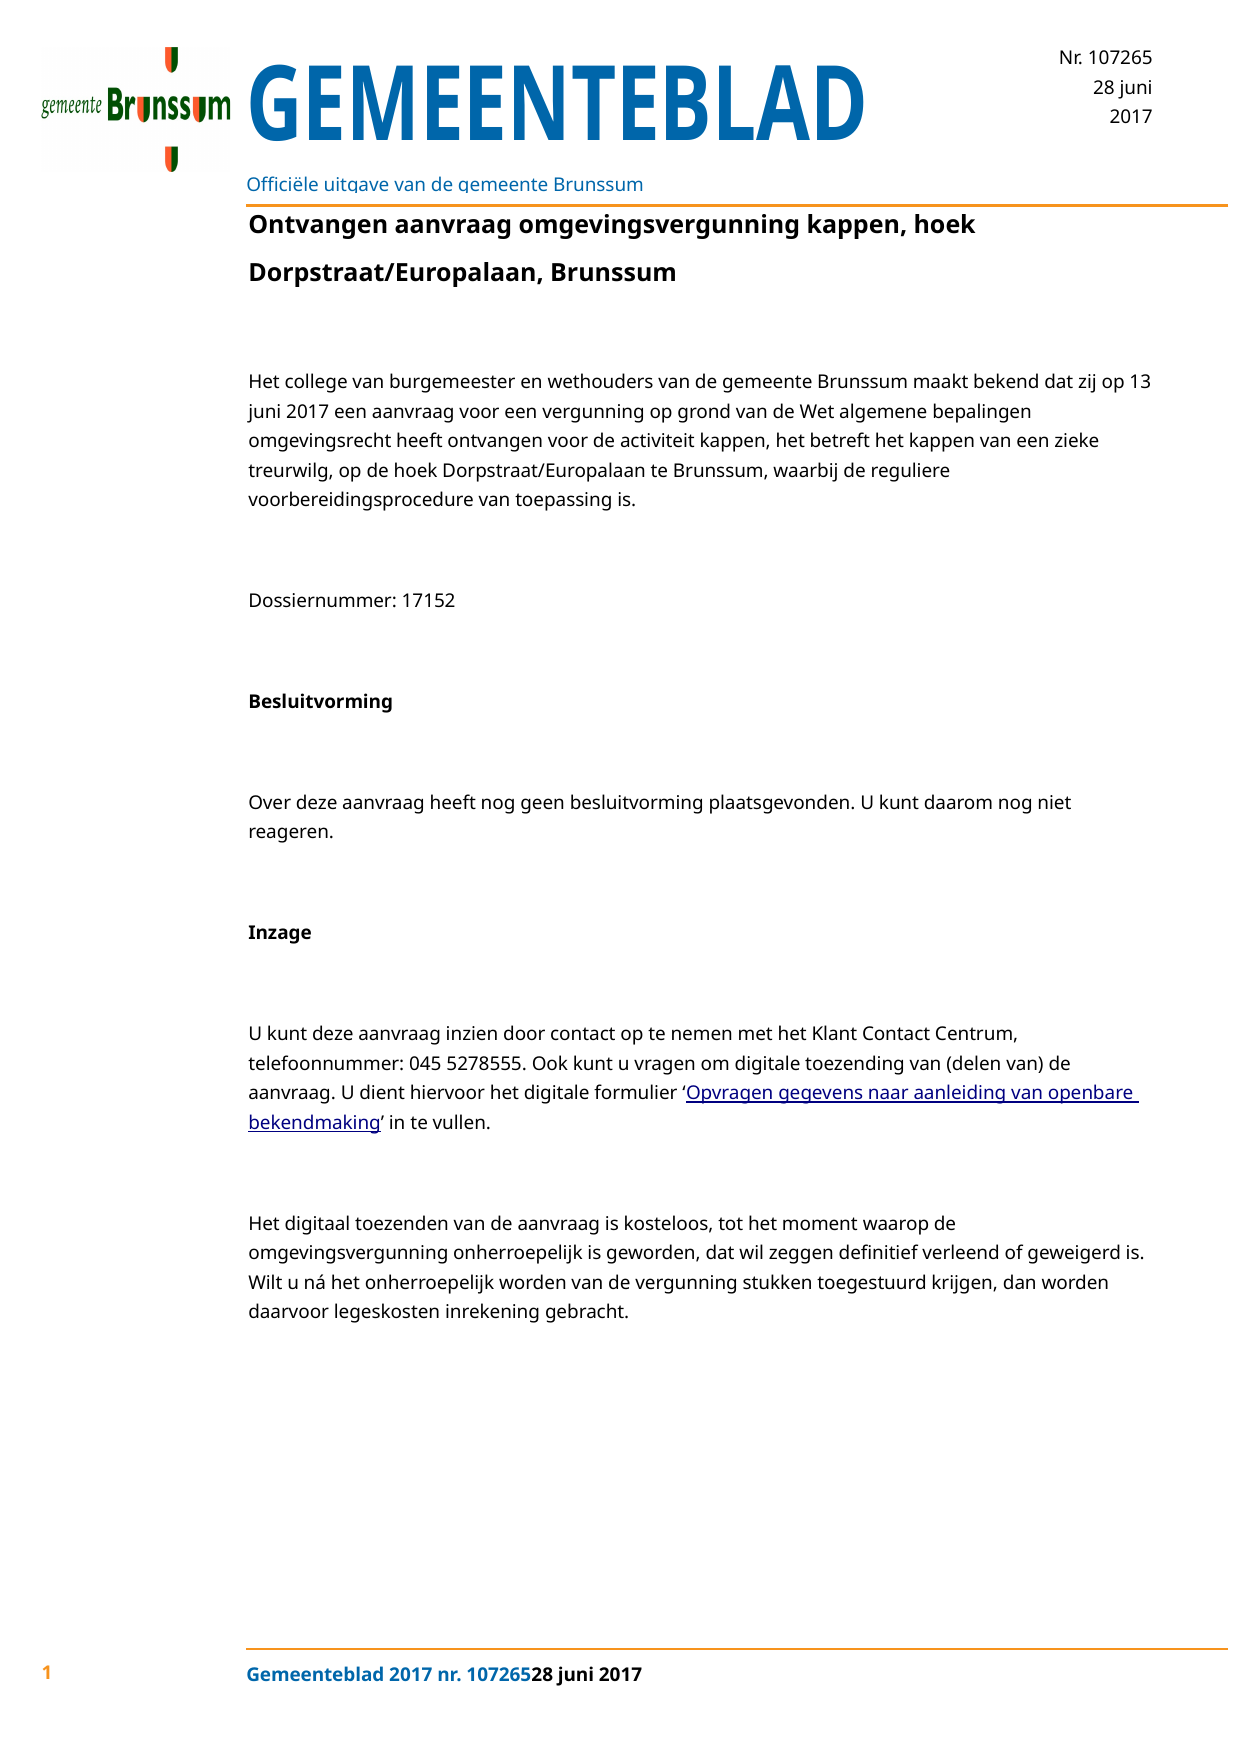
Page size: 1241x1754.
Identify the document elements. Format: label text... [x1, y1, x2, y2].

picture [41, 47, 231, 172]
text Het college van burgemeester en wethouders van de gemeente Brunssum maakt bekend dat zij op 13 juni 2017 een aanvraag voor een vergunning op grond van de Wet algemene bepalingen omgevingsrecht heeft ontvangen voor de activiteit kappen, het betreft het kappen van een zieke treurwilg, op de hoek Dorpstraat/Europalaan te Brunssum, waarbij de reguliere voorbereidingsprocedure van toepassing is. [248, 368, 1152, 512]
text U kunt deze aanvraag inzien door contact op te nemen met het Klant Contact Centrum, telefoonnummer: 045 5278555. Ook kunt u vragen om digitale toezending van (delen van) de aanvraag. U dient hiervoor het digitale formulier ‘Opvragen gegevens naar aanleiding van openbare bekendmaking’ in te vullen. [248, 1020, 1152, 1135]
text Het digitaal toezenden van de aanvraag is kosteloos, tot het moment waarop de omgevingsvergunning onherroepelijk is geworden, dat wil zeggen definitief verleend of geweigerd is. Wilt u ná het onherroepelijk worden van de vergunning stukken toegestuurd krijgen, dan worden daarvoor legeskosten inrekening gebracht. [248, 1210, 1152, 1324]
text Dossiernummer: 17152 [248, 587, 1152, 613]
text Over deze aanvraag heeft nog geen besluitvorming plaatsgevonden. U kunt daarom nog niet reageren. [248, 789, 1152, 844]
text Besluitvorming [248, 688, 1152, 714]
text Ontvangen aanvraag omgevingsvergunning kappen, hoek Dorpstraat/Europalaan, Brunssum [248, 207, 1152, 288]
text Inzage [248, 919, 1152, 945]
